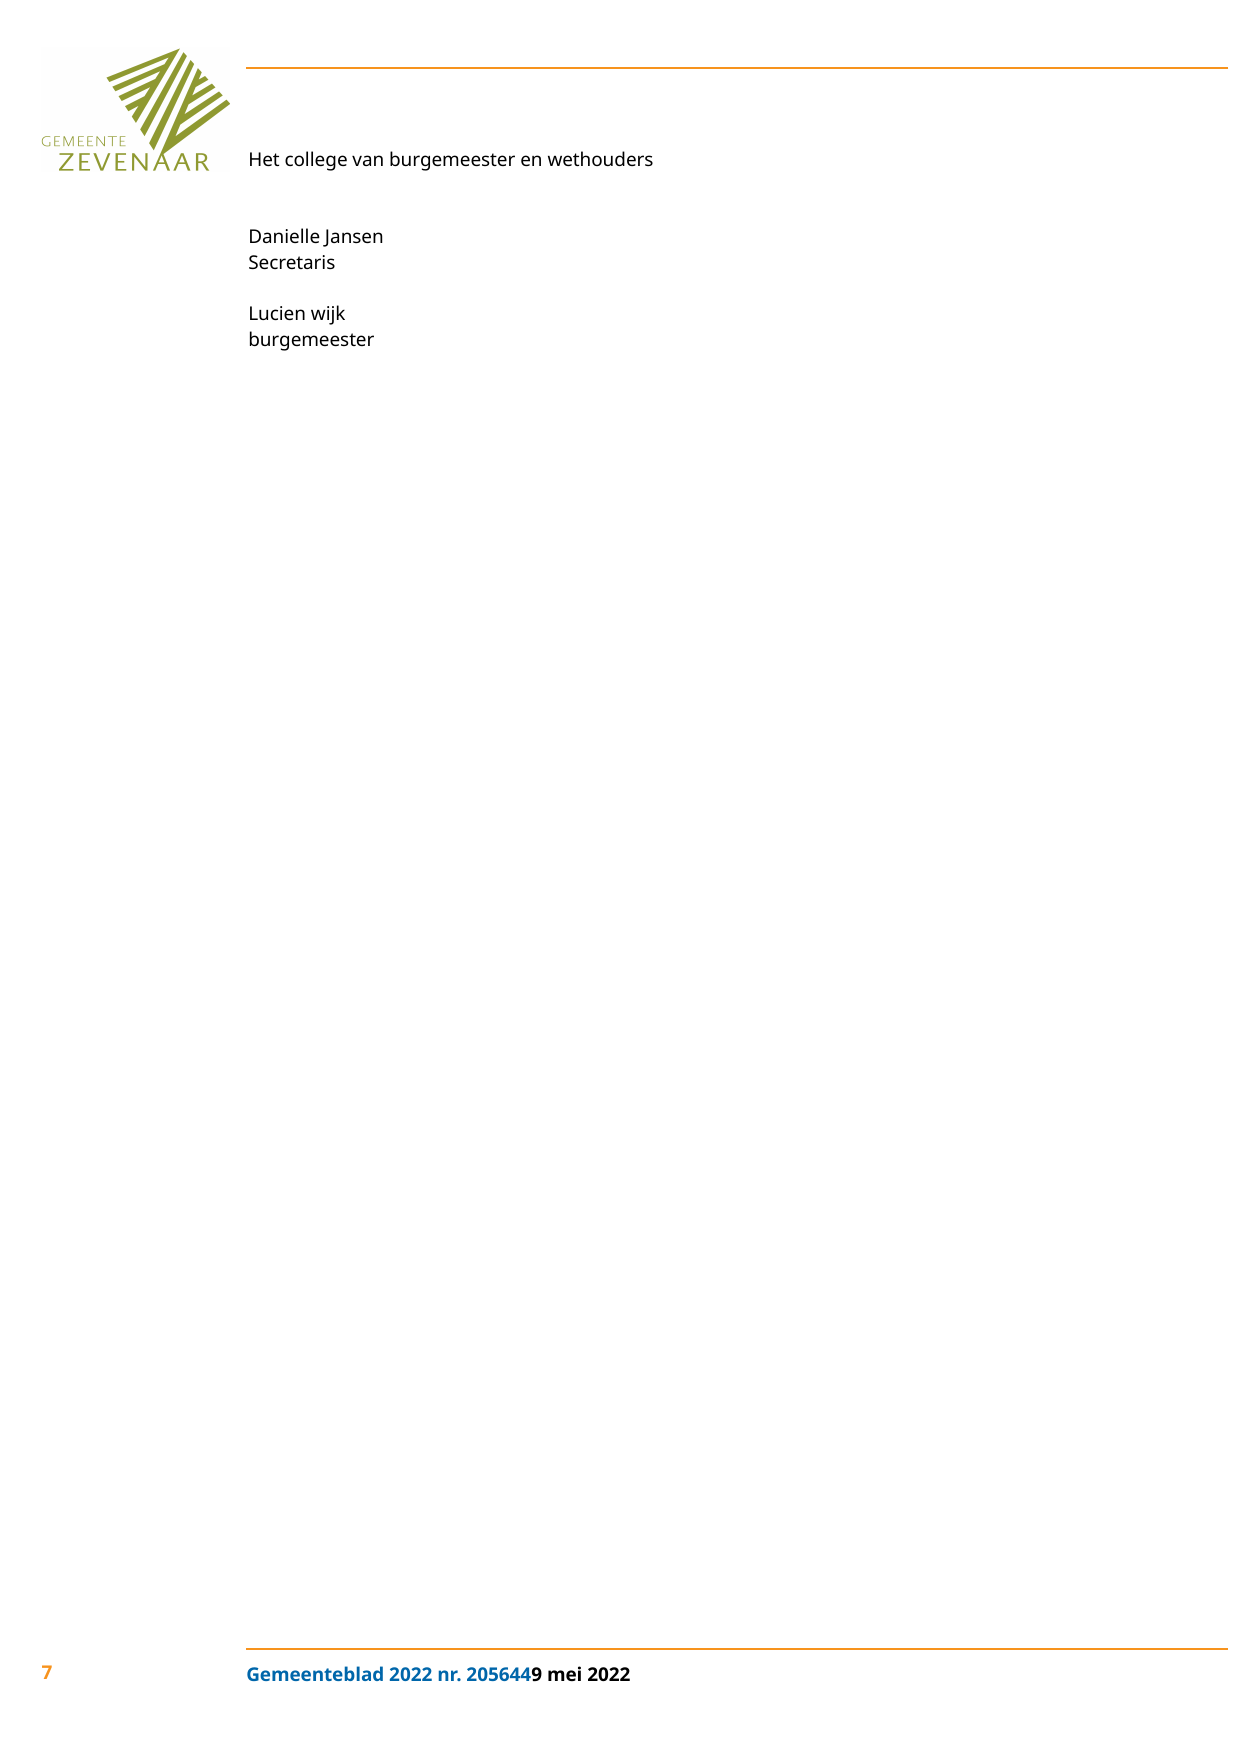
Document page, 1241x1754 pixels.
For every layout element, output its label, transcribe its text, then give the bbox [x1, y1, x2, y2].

text Lucien wijk [248, 301, 1152, 326]
text Danielle Jansen [248, 223, 1152, 249]
text Het college van burgemeester en wethouders [248, 146, 1152, 172]
text Secretaris [248, 249, 1152, 275]
text burgemeester [248, 326, 1152, 352]
picture [41, 47, 231, 172]
